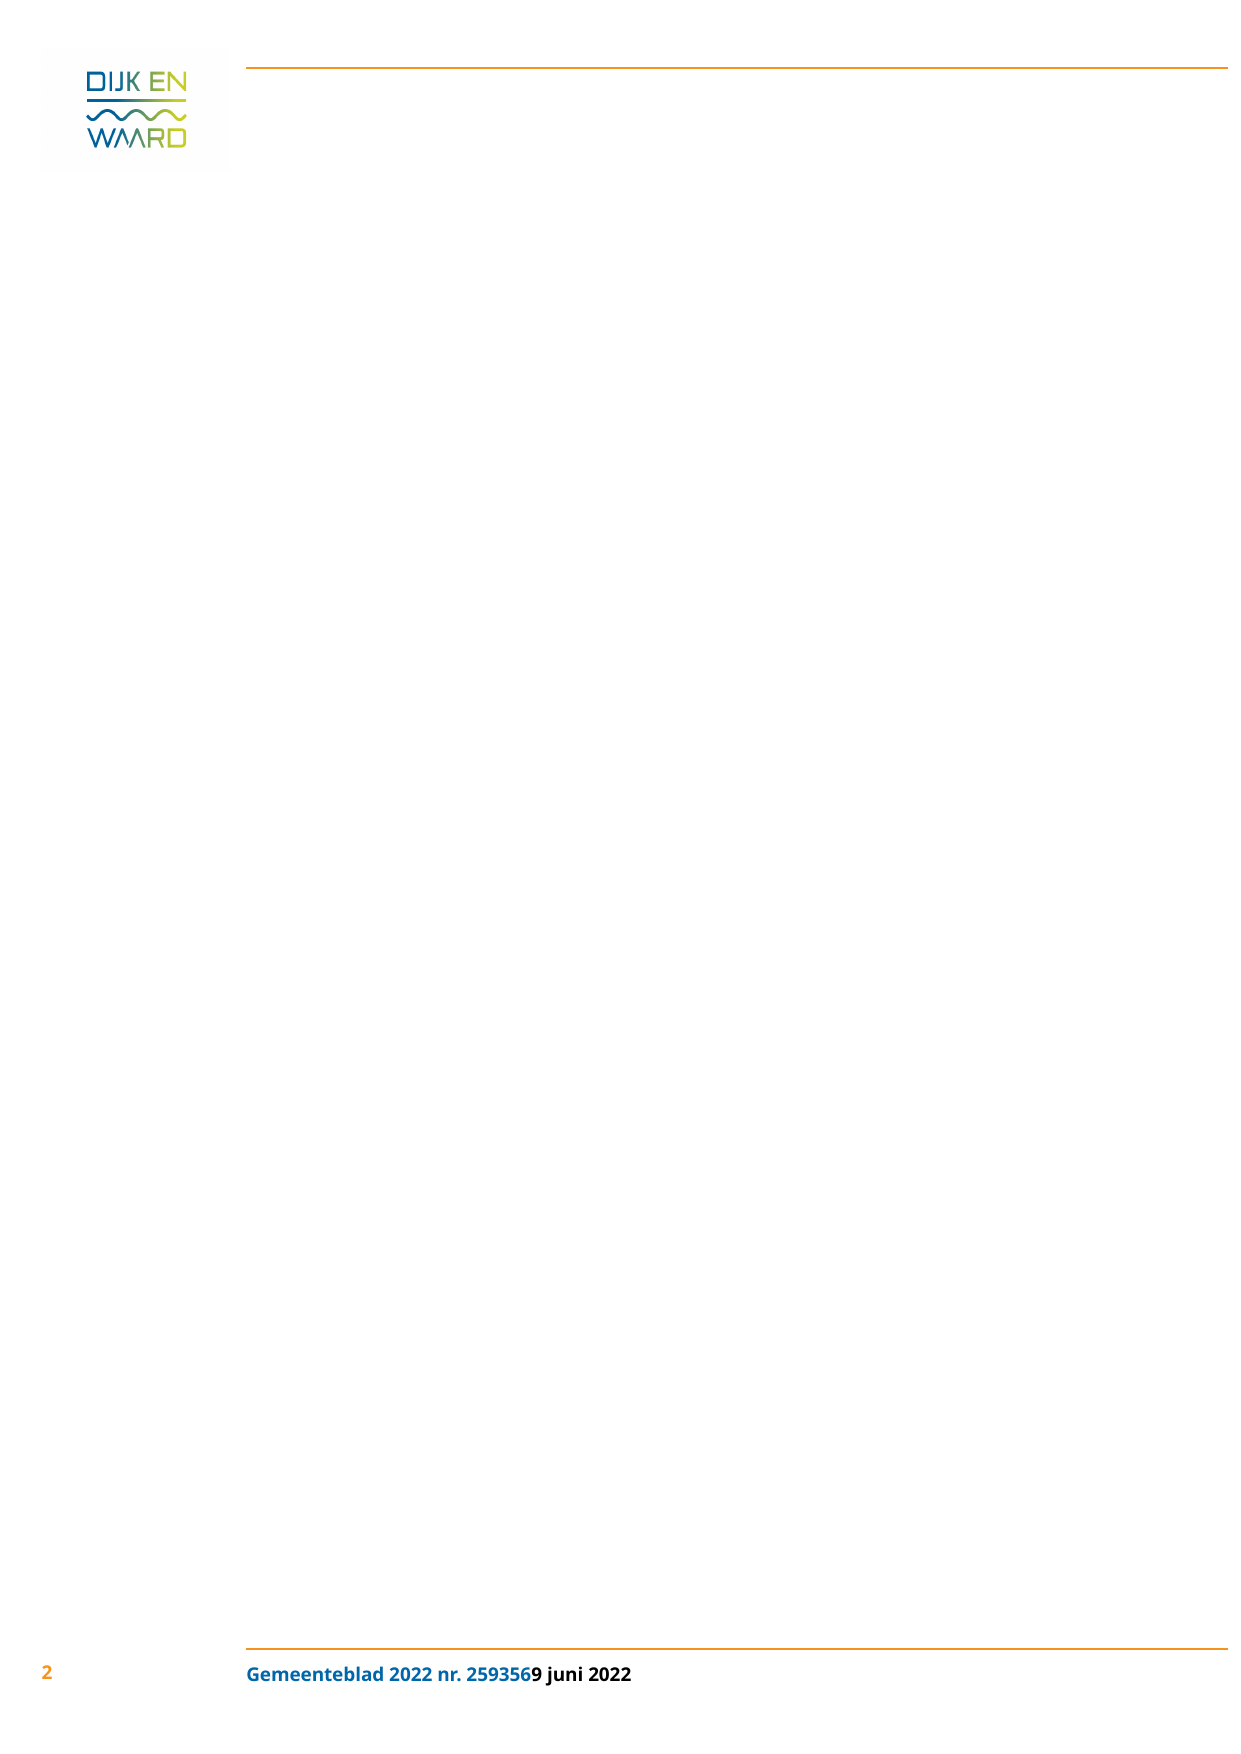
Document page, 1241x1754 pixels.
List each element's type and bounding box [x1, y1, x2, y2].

picture [41, 47, 231, 172]
